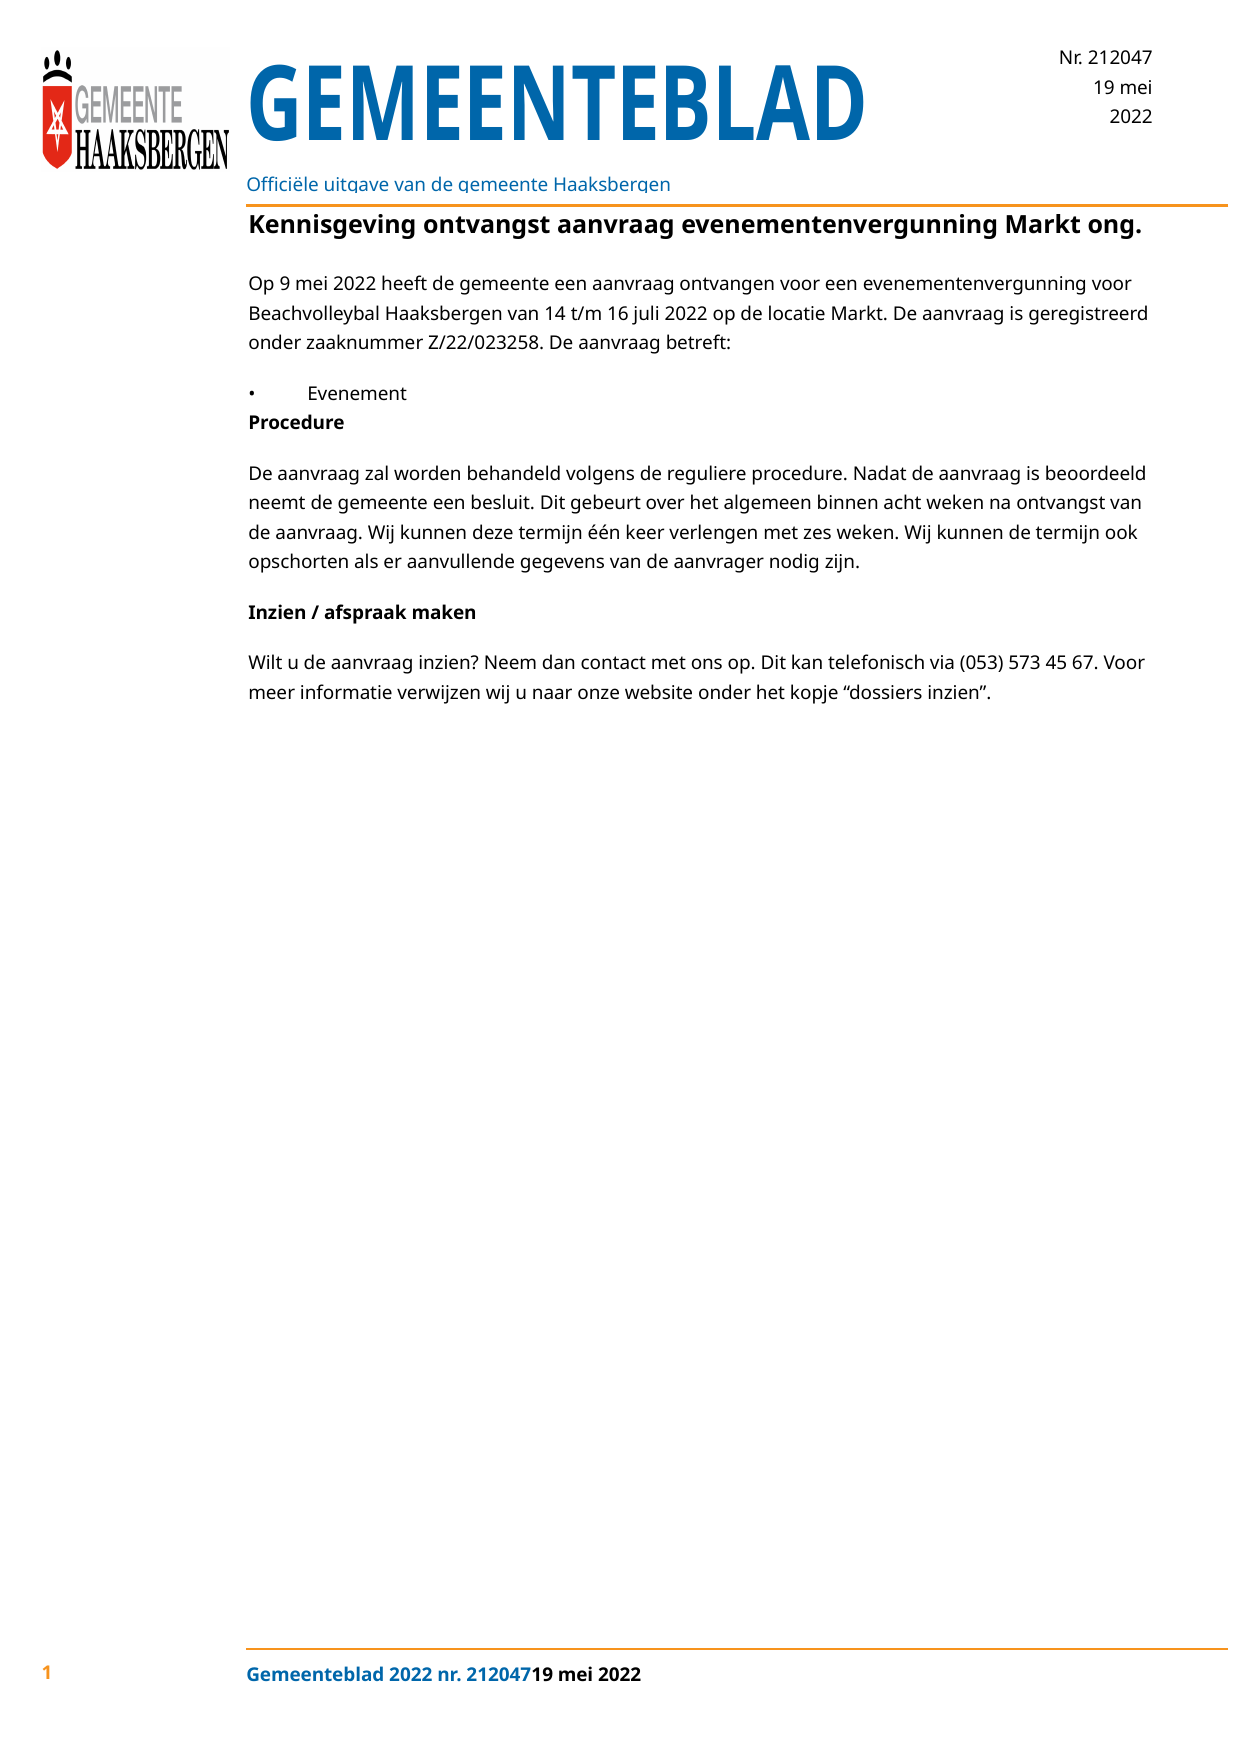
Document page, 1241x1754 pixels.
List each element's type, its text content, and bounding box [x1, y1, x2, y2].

text Kennisgeving ontvangst aanvraag evenementenvergunning Markt ong. [248, 207, 1152, 241]
text Inzien / afspraak maken [248, 599, 1152, 625]
text Wilt u de aanvraag inzien? Neem dan contact met ons op. Dit kan telefonisch via (053) 573 45 67. Voor meer informatie verwijzen wij u naar onze website onder het kopje “dossiers inzien”. [248, 649, 1152, 705]
text Procedure [248, 409, 1152, 435]
text De aanvraag zal worden behandeld volgens de reguliere procedure. Nadat de aanvraag is beoordeeld neemt de gemeente een besluit. Dit gebeurt over het algemeen binnen acht weken na ontvangst van de aanvraag. Wij kunnen deze termijn één keer verlengen met zes weken. Wij kunnen de termijn ook opschorten als er aanvullende gegevens van de aanvrager nodig zijn. [248, 460, 1152, 574]
list Evenement [248, 380, 1152, 406]
picture [41, 47, 231, 172]
text Op 9 mei 2022 heeft de gemeente een aanvraag ontvangen voor een evenementenvergunning voor Beachvolleybal Haaksbergen van 14 t/m 16 juli 2022 op de locatie Markt. De aanvraag is geregistreerd onder zaaknummer Z/22/023258. De aanvraag betreft: [248, 270, 1152, 355]
